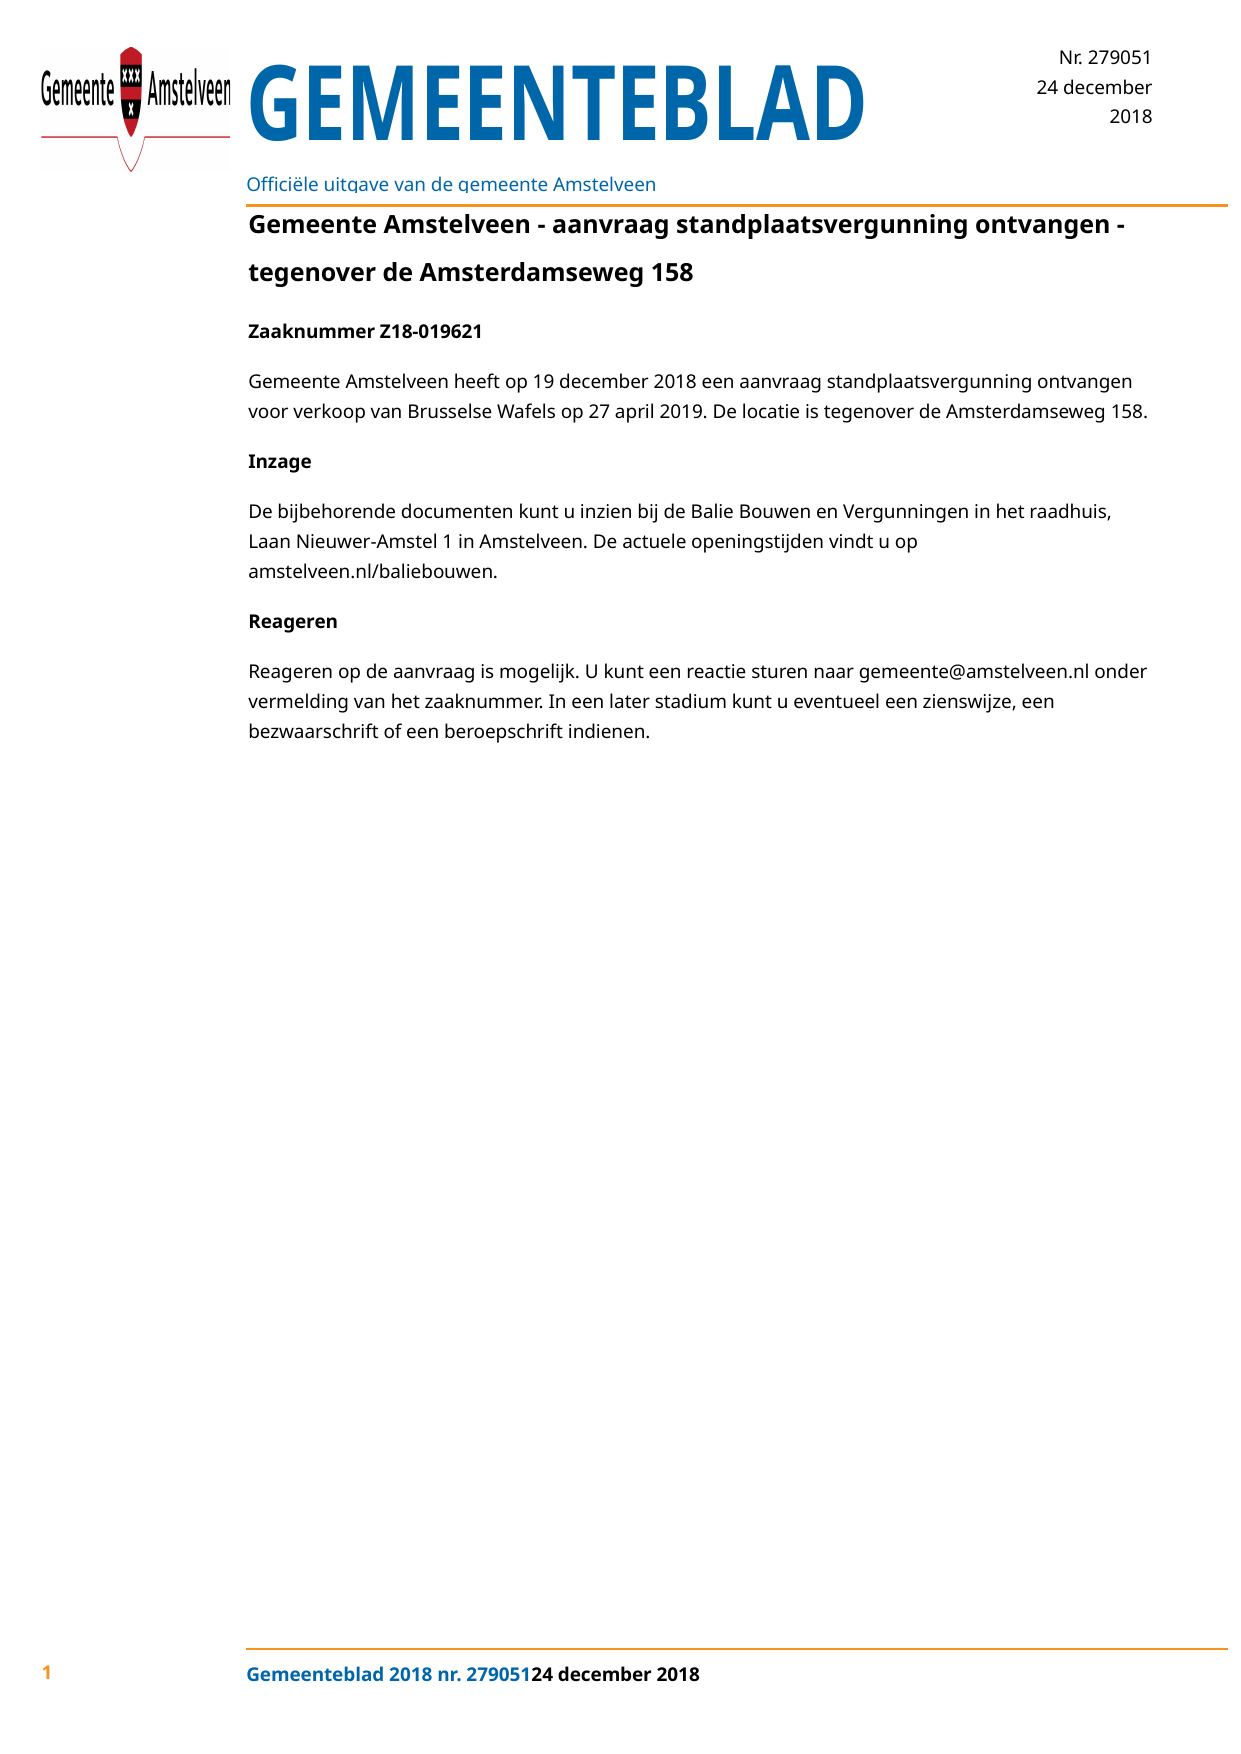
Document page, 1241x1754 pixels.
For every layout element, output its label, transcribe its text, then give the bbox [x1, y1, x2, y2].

text De bijbehorende documenten kunt u inzien bij de Balie Bouwen en Vergunningen in het raadhuis, Laan Nieuwer-Amstel 1 in Amstelveen. De actuele openingstijden vindt u op amstelveen.nl/baliebouwen. [248, 499, 1152, 584]
picture [41, 47, 231, 172]
text Zaaknummer Z18-019621 [248, 318, 1152, 344]
text Gemeente Amstelveen heeft op 19 december 2018 een aanvraag standplaatsvergunning ontvangen voor verkoop van Brusselse Wafels op 27 april 2019. De locatie is tegenover de Amsterdamseweg 158. [248, 368, 1152, 424]
text Inzage [248, 448, 1152, 474]
text Reageren op de aanvraag is mogelijk. U kunt een reactie sturen naar gemeente@amstelveen.nl onder vermelding van het zaaknummer. In een later stadium kunt u eventueel een zienswijze, een bezwaarschrift of een beroepschrift indienen. [248, 659, 1152, 744]
text Reageren [248, 608, 1152, 634]
text Gemeente Amstelveen - aanvraag standplaatsvergunning ontvangen - tegenover de Amsterdamseweg 158 [248, 207, 1152, 288]
